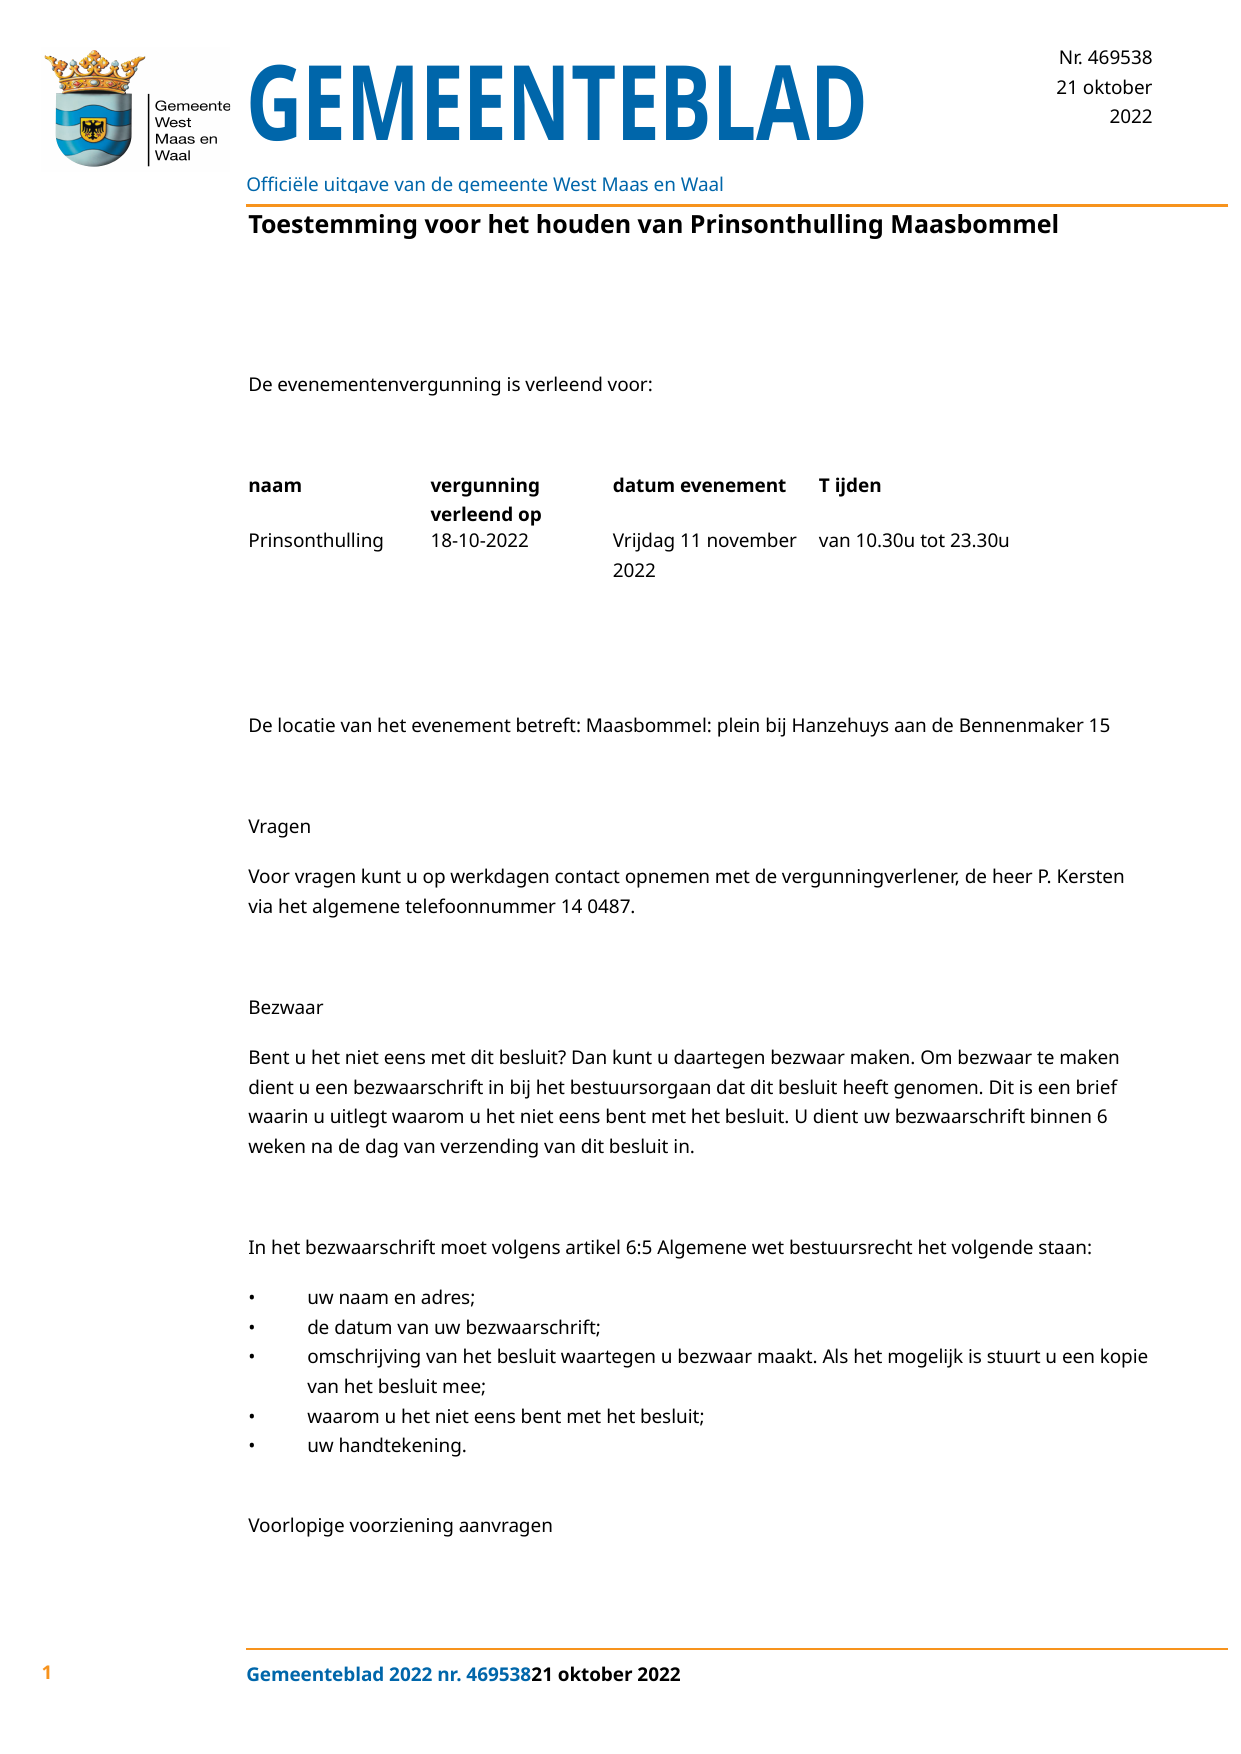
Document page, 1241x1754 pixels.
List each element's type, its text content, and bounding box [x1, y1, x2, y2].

table_cell [430, 583, 613, 608]
text De locatie van het evenement betreft: Maasbommel: plein bij Hanzehuys aan de Bennenmaker 15 [248, 712, 1152, 738]
picture [41, 47, 231, 172]
text De evenementenvergunning is verleend voor: [248, 371, 1152, 397]
table_cell [613, 583, 819, 608]
text Toestemming voor het houden van Prinsonthulling Maasbommel [248, 207, 1152, 241]
table_header vergunning verleend op [430, 472, 613, 527]
text Bezwaar [248, 994, 1152, 1020]
table_cell [819, 583, 1152, 608]
text Voorlopige voorziening aanvragen [248, 1512, 1152, 1538]
text Bent u het niet eens met dit besluit? Dan kunt u daartegen bezwaar maken. Om bezwaar te maken dient u een bezwaarschrift in bij het bestuursorgaan dat dit besluit heeft genomen. Dit is een brief waarin u uitlegt waarom u het niet eens bent met het besluit. U dient uw bezwaarschrift binnen 6 weken na de dag van verzending van dit besluit in. [248, 1044, 1152, 1159]
list waarom u het niet eens bent met het besluit; [248, 1403, 1152, 1429]
table_header naam [248, 472, 430, 527]
list omschrijving van het besluit waartegen u bezwaar maakt. Als het mogelijk is stuurt u een kopie van het besluit mee; [248, 1344, 1152, 1399]
table_cell van 10.30u tot 23.30u [819, 528, 1152, 583]
text Voor vragen kunt u op werkdagen contact opnemen met de vergunningverlener, de heer P. Kersten via het algemene telefoonnummer 14 0487. [248, 864, 1152, 919]
table_cell [248, 583, 430, 608]
table_cell 18-10-2022 [430, 528, 613, 583]
table_cell Vrijdag 11 november 2022 [613, 528, 819, 583]
text Vragen [248, 813, 1152, 839]
table_cell Prinsonthulling [248, 528, 430, 583]
list de datum van uw bezwaarschrift; [248, 1314, 1152, 1340]
table_header datum evenement [613, 472, 819, 527]
table_header T ijden [819, 472, 1152, 527]
list uw naam en adres; [248, 1284, 1152, 1310]
list uw handtekening. [248, 1432, 1152, 1458]
text In het bezwaarschrift moet volgens artikel 6:5 Algemene wet bestuursrecht het volgende staan: [248, 1234, 1152, 1260]
